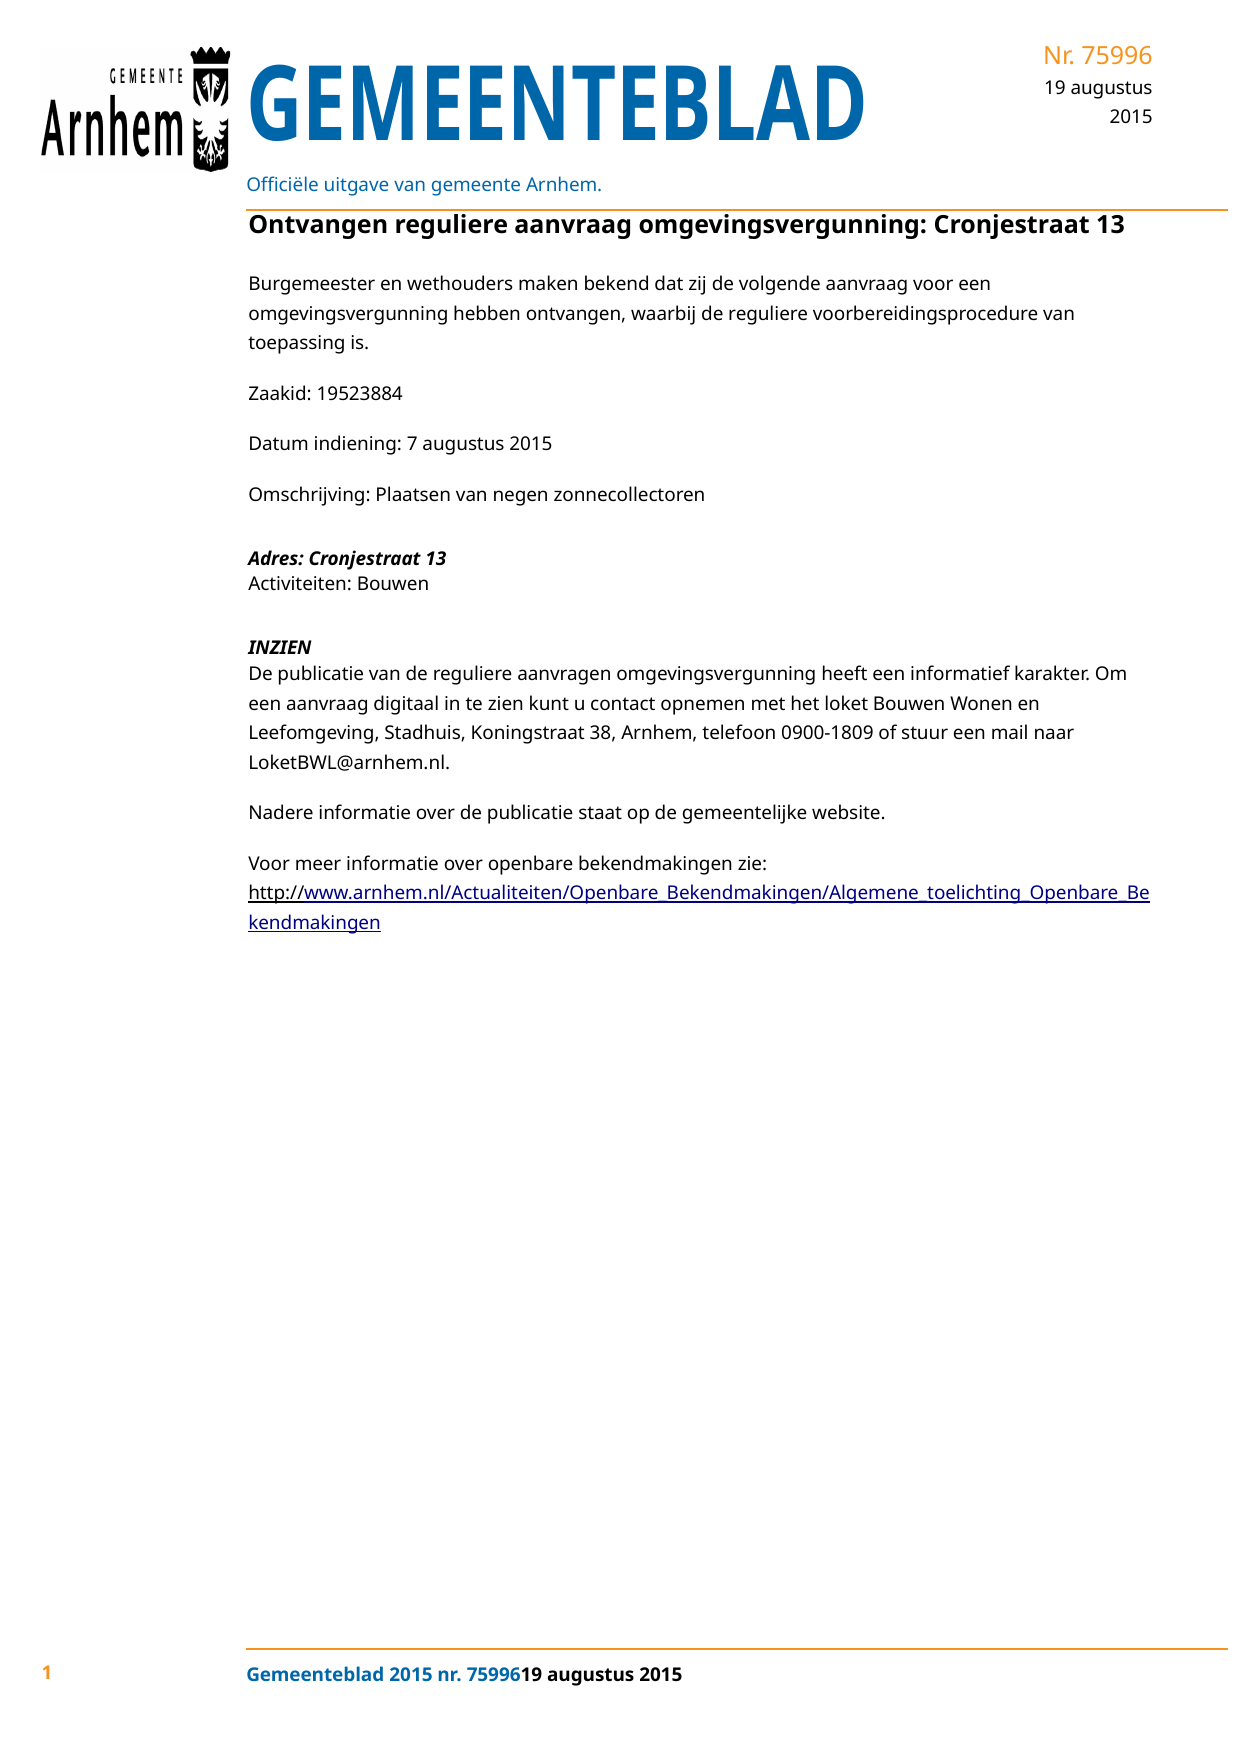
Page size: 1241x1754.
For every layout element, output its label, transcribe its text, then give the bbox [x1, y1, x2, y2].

text Datum indiening: 7 augustus 2015 [248, 430, 1152, 456]
text INZIEN [248, 634, 1152, 660]
text Adres: Cronjestraat 13 [248, 545, 1152, 570]
text Activiteiten: Bouwen [248, 570, 1152, 596]
picture [41, 47, 231, 172]
text Omschrijving: Plaatsen van negen zonnecollectoren [248, 481, 1152, 506]
text Burgemeester en wethouders maken bekend dat zij de volgende aanvraag voor een omgevingsvergunning hebben ontvangen, waarbij de reguliere voorbereidingsprocedure van toepassing is. [248, 270, 1152, 355]
text Zaakid: 19523884 [248, 380, 1152, 406]
text Nadere informatie over de publicatie staat op de gemeentelijke website. [248, 799, 1152, 825]
text De publicatie van de reguliere aanvragen omgevingsvergunning heeft een informatief karakter. Om een aanvraag digitaal in te zien kunt u contact opnemen met het loket Bouwen Wonen en Leefomgeving, Stadhuis, Koningstraat 38, Arnhem, telefoon 0900-1809 of stuur een mail naar LoketBWL@arnhem.nl. [248, 660, 1152, 774]
text Ontvangen reguliere aanvraag omgevingsvergunning: Cronjestraat 13 [248, 211, 1152, 241]
text Voor meer informatie over openbare bekendmakingen zie: http://www.arnhem.nl/Actualiteiten/Openbare_Bekendmakingen/Algemene_toelichting_Openbare_Bekendmakingen [248, 850, 1152, 934]
